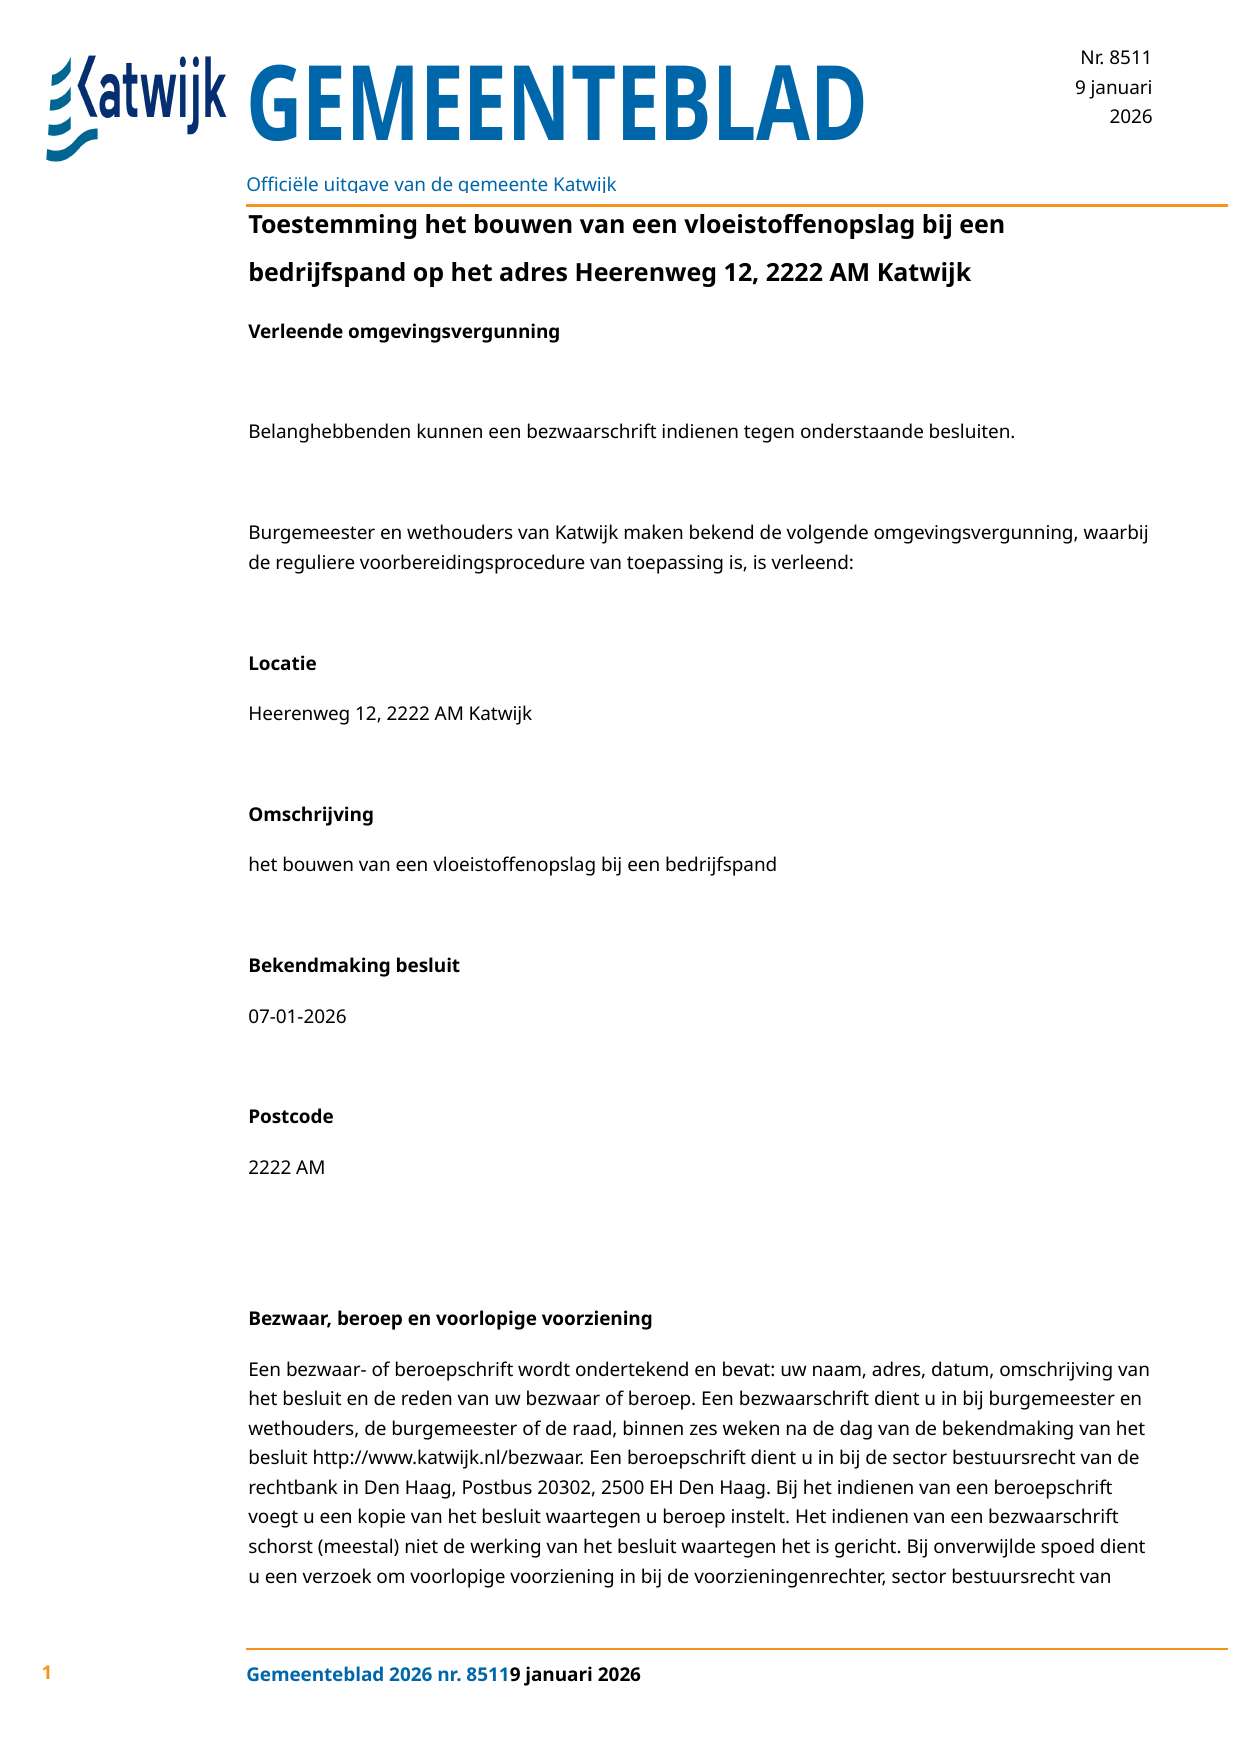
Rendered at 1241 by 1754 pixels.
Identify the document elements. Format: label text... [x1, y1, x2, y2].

text Bekendmaking besluit [248, 952, 1152, 978]
text Omschrijving [248, 801, 1152, 827]
text Belanghebbenden kunnen een bezwaarschrift indienen tegen onderstaande besluiten. [248, 419, 1152, 444]
text Burgemeester en wethouders van Katwijk maken bekend de volgende omgevingsvergunning, waarbij de reguliere voorbereidingsprocedure van toepassing is, is verleend: [248, 519, 1152, 575]
text Postcode [248, 1104, 1152, 1129]
text 07-01-2026 [248, 1003, 1152, 1029]
text Locatie [248, 650, 1152, 676]
text 2222 AM [248, 1154, 1152, 1180]
text Toestemming het bouwen van een vloeistoffenopslag bij een bedrijfspand op het adres Heerenweg 12, 2222 AM Katwijk [248, 207, 1152, 288]
picture [41, 47, 231, 172]
text Bezwaar, beroep en voorlopige voorziening [248, 1305, 1152, 1331]
text Heerenweg 12, 2222 AM Katwijk [248, 700, 1152, 726]
text Een bezwaar- of beroepschrift wordt ondertekend en bevat: uw naam, adres, datum, omschrijving van het besluit en de reden van uw bezwaar of beroep. Een bezwaarschrift dient u in bij burgemeester en wethouders, de burgemeester of de raad, binnen zes weken na de dag van de bekendmaking van het besluit http://www.katwijk.nl/bezwaar. Een beroepschrift dient u in bij de sector bestuursrecht van de rechtbank in Den Haag, Postbus 20302, 2500 EH Den Haag. Bij het indienen van een beroepschrift voegt u een kopie van het besluit waartegen u beroep instelt. Het indienen van een bezwaarschrift schorst (meestal) niet de werking van het besluit waartegen het is gericht. Bij onverwijlde spoed dient u een verzoek om voorlopige voorziening in bij de voorzieningenrechter, sector bestuursrecht van [248, 1356, 1152, 1589]
text Verleende omgevingsvergunning [248, 318, 1152, 344]
text het bouwen van een vloeistoffenopslag bij een bedrijfspand [248, 852, 1152, 877]
